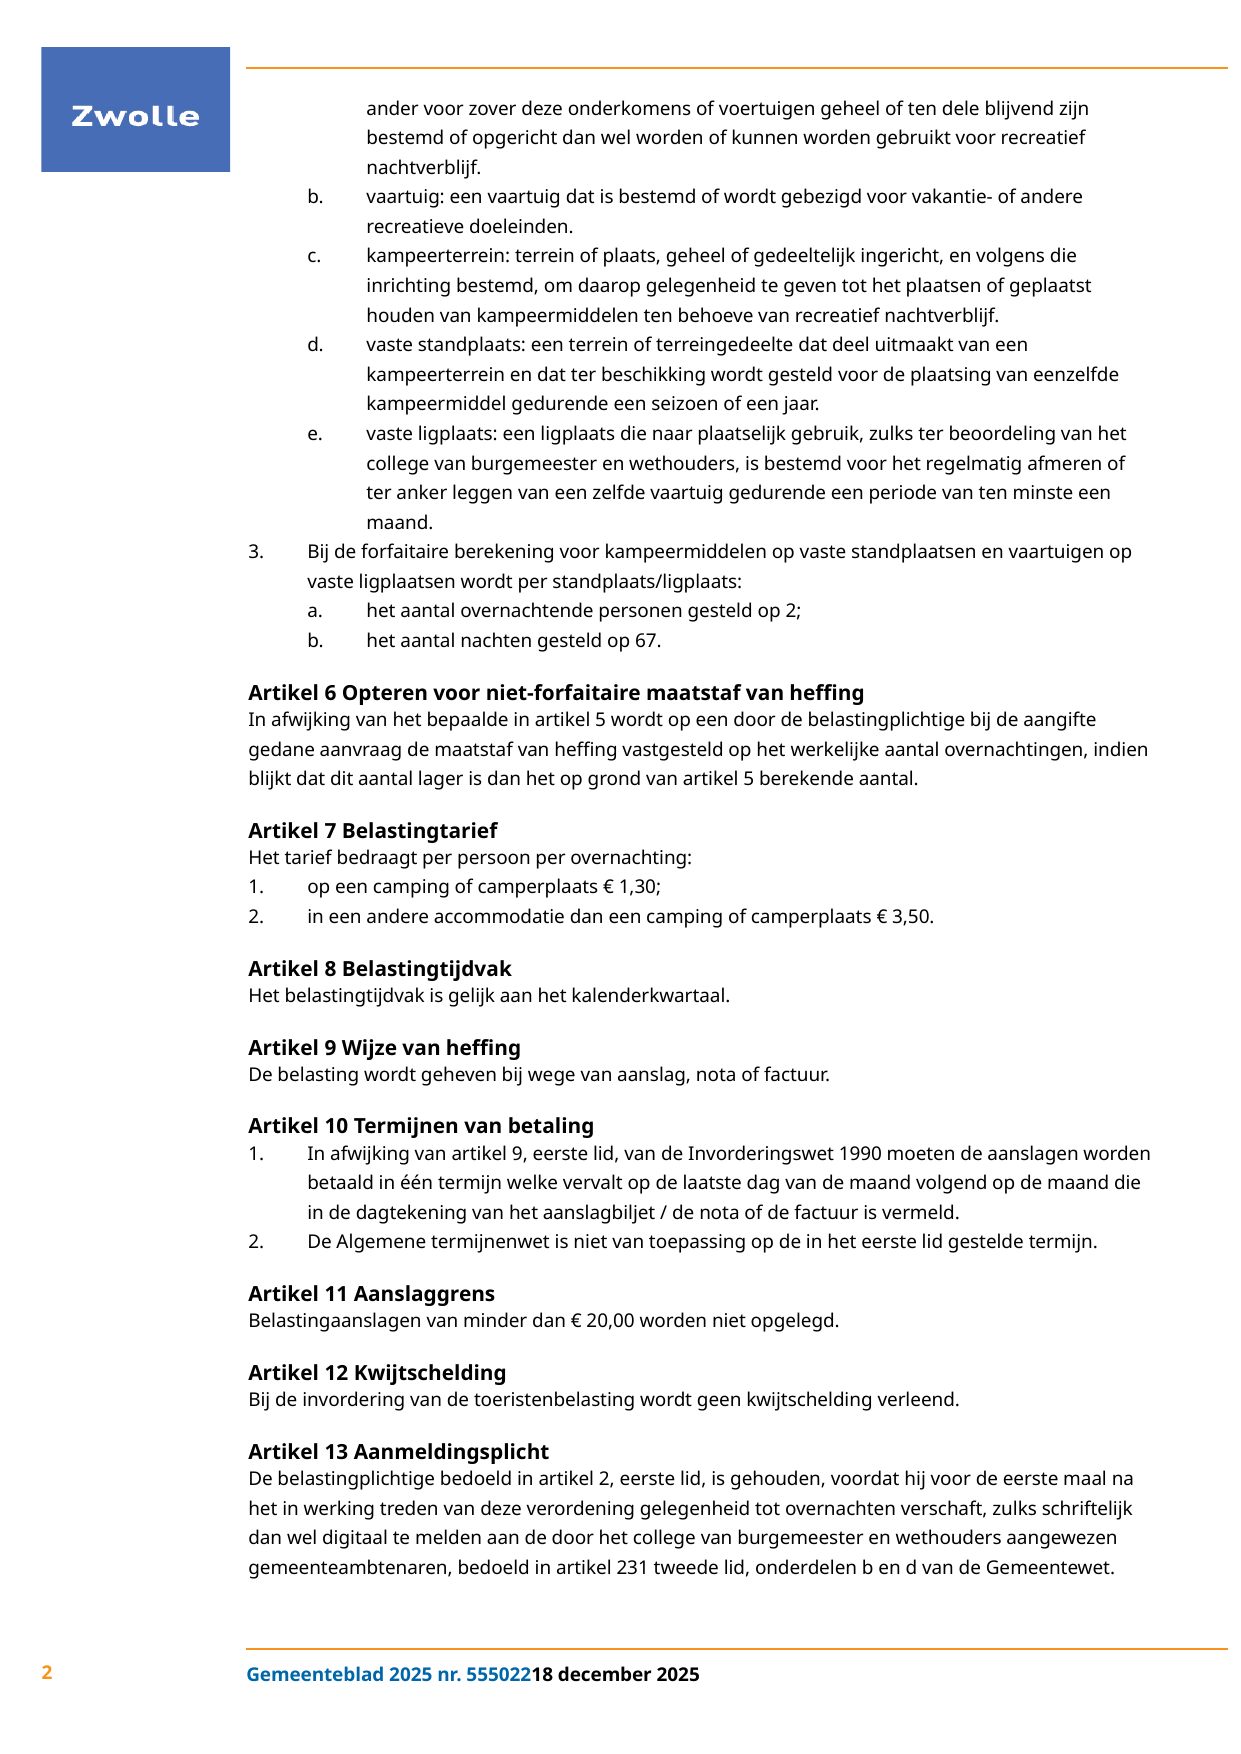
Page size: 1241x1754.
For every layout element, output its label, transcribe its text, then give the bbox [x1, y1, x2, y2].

list ander voor zover deze onderkomens of voertuigen geheel of ten dele blijvend zijn bestemd of opgericht dan wel worden of kunnen worden gebruikt voor recreatief nachtverblijf. [307, 95, 1152, 180]
text Het tarief bedraagt per persoon per overnachting: [248, 844, 1152, 870]
text Het belastingtijdvak is gelijk aan het kalenderkwartaal. [248, 982, 1152, 1008]
list vaste standplaats: een terrein of terreingedeelte dat deel uitmaakt van een kampeerterrein en dat ter beschikking wordt gesteld voor de plaatsing van eenzelfde kampeermiddel gedurende een seizoen of een jaar. [307, 331, 1152, 416]
text Artikel 8 Belastingtijdvak [248, 954, 1152, 982]
list De Algemene termijnenwet is niet van toepassing op de in het eerste lid gestelde termijn. [248, 1229, 1152, 1254]
list het aantal nachten gesteld op 67. [307, 627, 1152, 653]
text Artikel 9 Wijze van heffing [248, 1033, 1152, 1061]
text Belastingaanslagen van minder dan € 20,00 worden niet opgelegd. [248, 1307, 1152, 1333]
list vaartuig: een vaartuig dat is bestemd of wordt gebezigd voor vakantie- of andere recreatieve doeleinden. [307, 183, 1152, 239]
text De belasting wordt geheven bij wege van aanslag, nota of factuur. [248, 1061, 1152, 1087]
text Artikel 12 Kwijtschelding [248, 1358, 1152, 1386]
list het aantal overnachtende personen gesteld op 2; [307, 598, 1152, 623]
text Artikel 11 Aanslaggrens [248, 1279, 1152, 1307]
text Artikel 10 Termijnen van betaling [248, 1111, 1152, 1140]
text In afwijking van het bepaalde in artikel 5 wordt op een door de belastingplichtige bij de aangifte gedane aanvraag de maatstaf van heffing vastgesteld op het werkelijke aantal overnachtingen, indien blijkt dat dit aantal lager is dan het op grond van artikel 5 berekende aantal. [248, 706, 1152, 791]
text Artikel 13 Aanmeldingsplicht [248, 1437, 1152, 1465]
text De belastingplichtige bedoeld in artikel 2, eerste lid, is gehouden, voordat hij voor de eerste maal na het in werking treden van deze verordening gelegenheid tot overnachten verschaft, zulks schriftelijk dan wel digitaal te melden aan de door het college van burgemeester en wethouders aangewezen gemeenteambtenaren, bedoeld in artikel 231 tweede lid, onderdelen b en d van de Gemeentewet. [248, 1465, 1152, 1580]
list In afwijking van artikel 9, eerste lid, van de Invorderingswet 1990 moeten de aanslagen worden betaald in één termijn welke vervalt op de laatste dag van de maand volgend op de maand die in de dagtekening van het aanslagbiljet / de nota of de factuur is vermeld. [248, 1140, 1152, 1225]
picture [41, 47, 231, 172]
list kampeerterrein: terrein of plaats, geheel of gedeeltelijk ingericht, en volgens die inrichting bestemd, om daarop gelegenheid te geven tot het plaatsen of geplaatst houden van kampeermiddelen ten behoeve van recreatief nachtverblijf. [307, 243, 1152, 328]
list in een andere accommodatie dan een camping of camperplaats € 3,50. [248, 903, 1152, 929]
text Bij de invordering van de toeristenbelasting wordt geen kwijtschelding verleend. [248, 1386, 1152, 1412]
text Artikel 6 Opteren voor niet-forfaitaire maatstaf van heffing [248, 678, 1152, 706]
text Artikel 7 Belastingtarief [248, 816, 1152, 844]
list vaste ligplaats: een ligplaats die naar plaatselijk gebruik, zulks ter beoordeling van het college van burgemeester en wethouders, is bestemd voor het regelmatig afmeren of ter anker leggen van een zelfde vaartuig gedurende een periode van ten minste een maand. [307, 420, 1152, 535]
list op een camping of camperplaats € 1,30; [248, 874, 1152, 899]
list Bij de forfaitaire berekening voor kampeermiddelen op vaste standplaatsen en vaartuigen op vaste ligplaatsen wordt per standplaats/ligplaats: [248, 538, 1152, 594]
